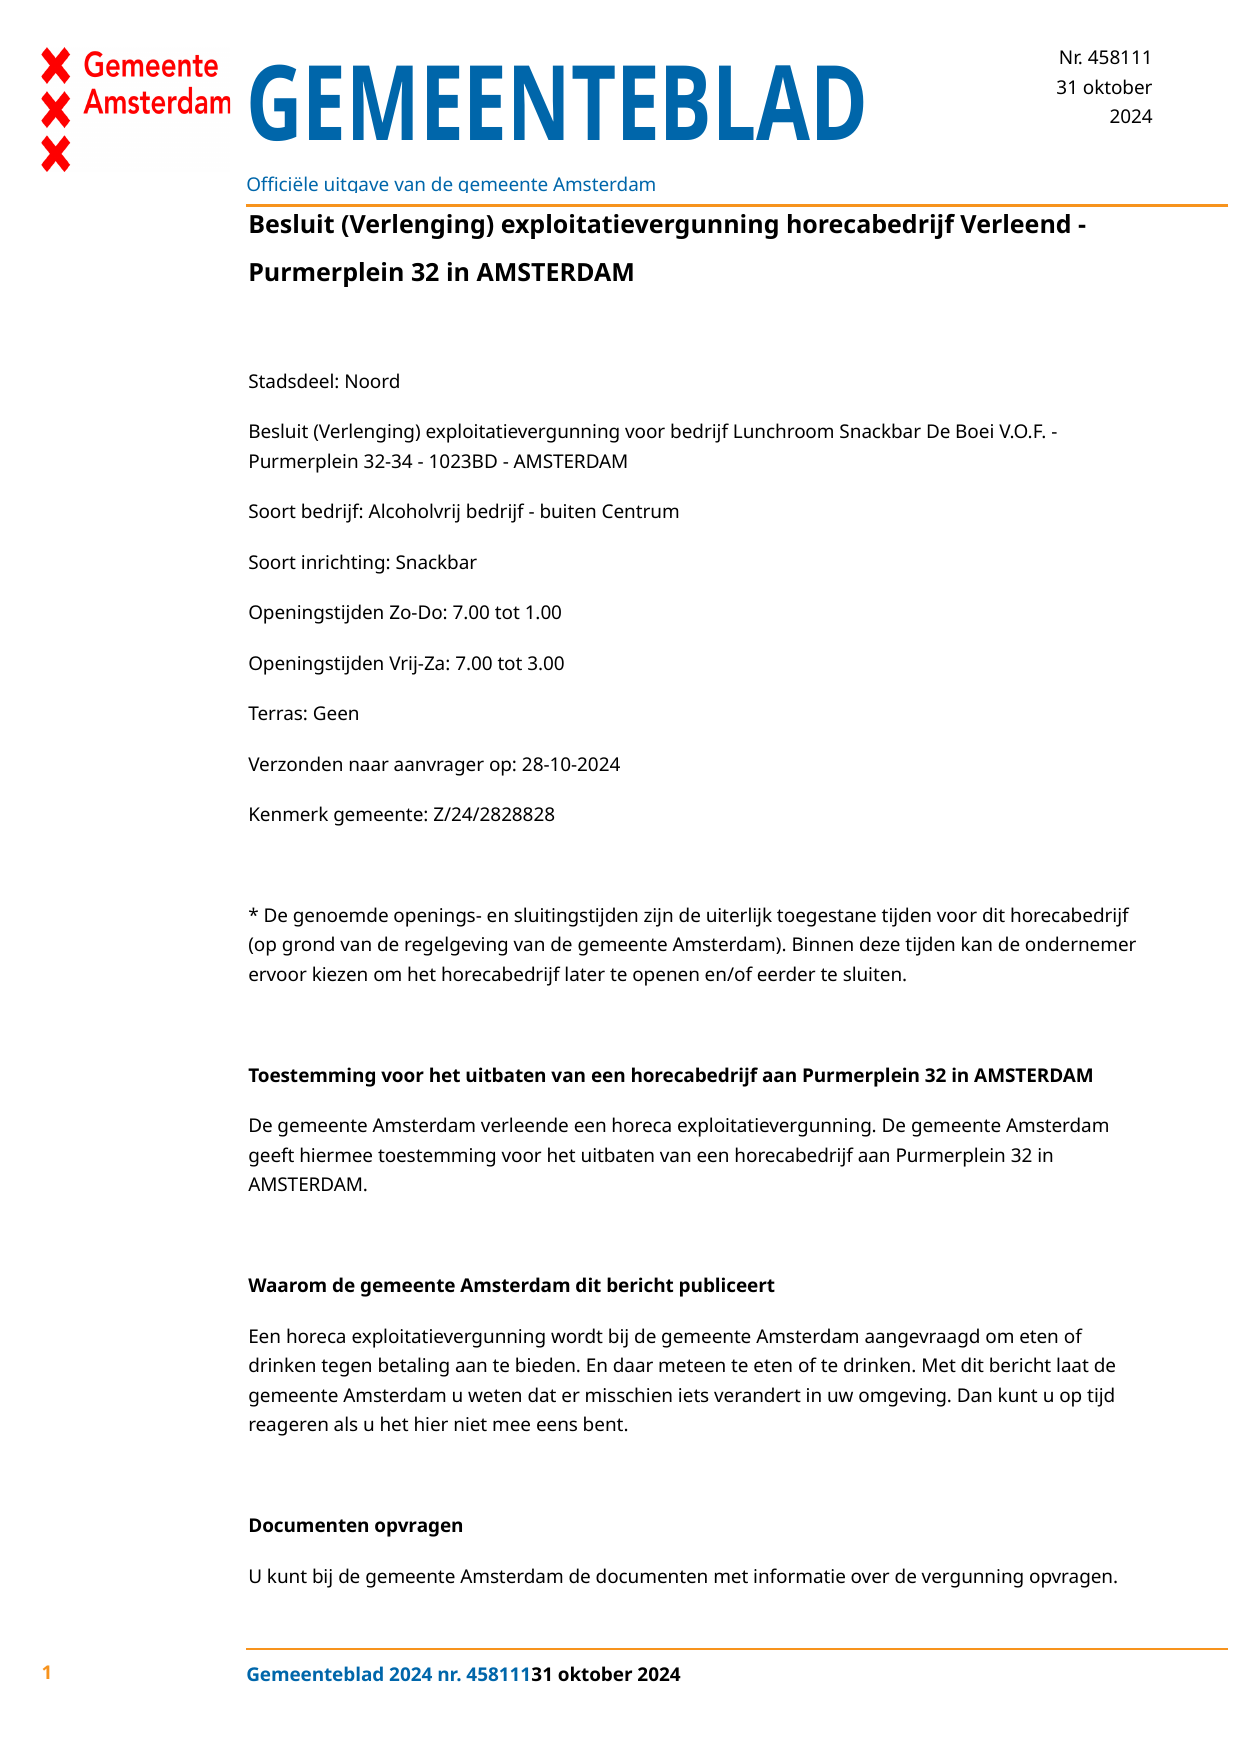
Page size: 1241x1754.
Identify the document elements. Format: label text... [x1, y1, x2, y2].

text Stadsdeel: Noord [248, 368, 1152, 394]
text Openingstijden Zo-Do: 7.00 tot 1.00 [248, 599, 1152, 625]
text U kunt bij de gemeente Amsterdam de documenten met informatie over de vergunning opvragen. [248, 1563, 1152, 1589]
text Kenmerk gemeente: Z/24/2828828 [248, 801, 1152, 827]
text Soort bedrijf: Alcoholvrij bedrijf - buiten Centrum [248, 499, 1152, 524]
text Verzonden naar aanvrager op: 28-10-2024 [248, 751, 1152, 777]
text Documenten opvragen [248, 1512, 1152, 1538]
text Een horeca exploitatievergunning wordt bij de gemeente Amsterdam aangevraagd om eten of drinken tegen betaling aan te bieden. En daar meteen te eten of te drinken. Met dit bericht laat de gemeente Amsterdam u weten dat er misschien iets verandert in uw omgeving. Dan kunt u op tijd reageren als u het hier niet mee eens bent. [248, 1323, 1152, 1437]
text Waarom de gemeente Amsterdam dit bericht publiceert [248, 1272, 1152, 1298]
picture [41, 47, 231, 172]
text Besluit (Verlenging) exploitatievergunning horecabedrijf Verleend - Purmerplein 32 in AMSTERDAM [248, 207, 1152, 288]
text De gemeente Amsterdam verleende een horeca exploitatievergunning. De gemeente Amsterdam geeft hiermee toestemming voor het uitbaten van een horecabedrijf aan Purmerplein 32 in AMSTERDAM. [248, 1112, 1152, 1197]
text Terras: Geen [248, 700, 1152, 726]
text Toestemming voor het uitbaten van een horecabedrijf aan Purmerplein 32 in AMSTERDAM [248, 1062, 1152, 1088]
text * De genoemde openings- en sluitingstijden zijn de uiterlijk toegestane tijden voor dit horecabedrijf (op grond van de regelgeving van de gemeente Amsterdam). Binnen deze tijden kan de ondernemer ervoor kiezen om het horecabedrijf later te openen en/of eerder te sluiten. [248, 902, 1152, 987]
text Openingstijden Vrij-Za: 7.00 tot 3.00 [248, 650, 1152, 676]
text Soort inrichting: Snackbar [248, 549, 1152, 575]
text Besluit (Verlenging) exploitatievergunning voor bedrijf Lunchroom Snackbar De Boei V.O.F. - Purmerplein 32-34 - 1023BD - AMSTERDAM [248, 419, 1152, 474]
